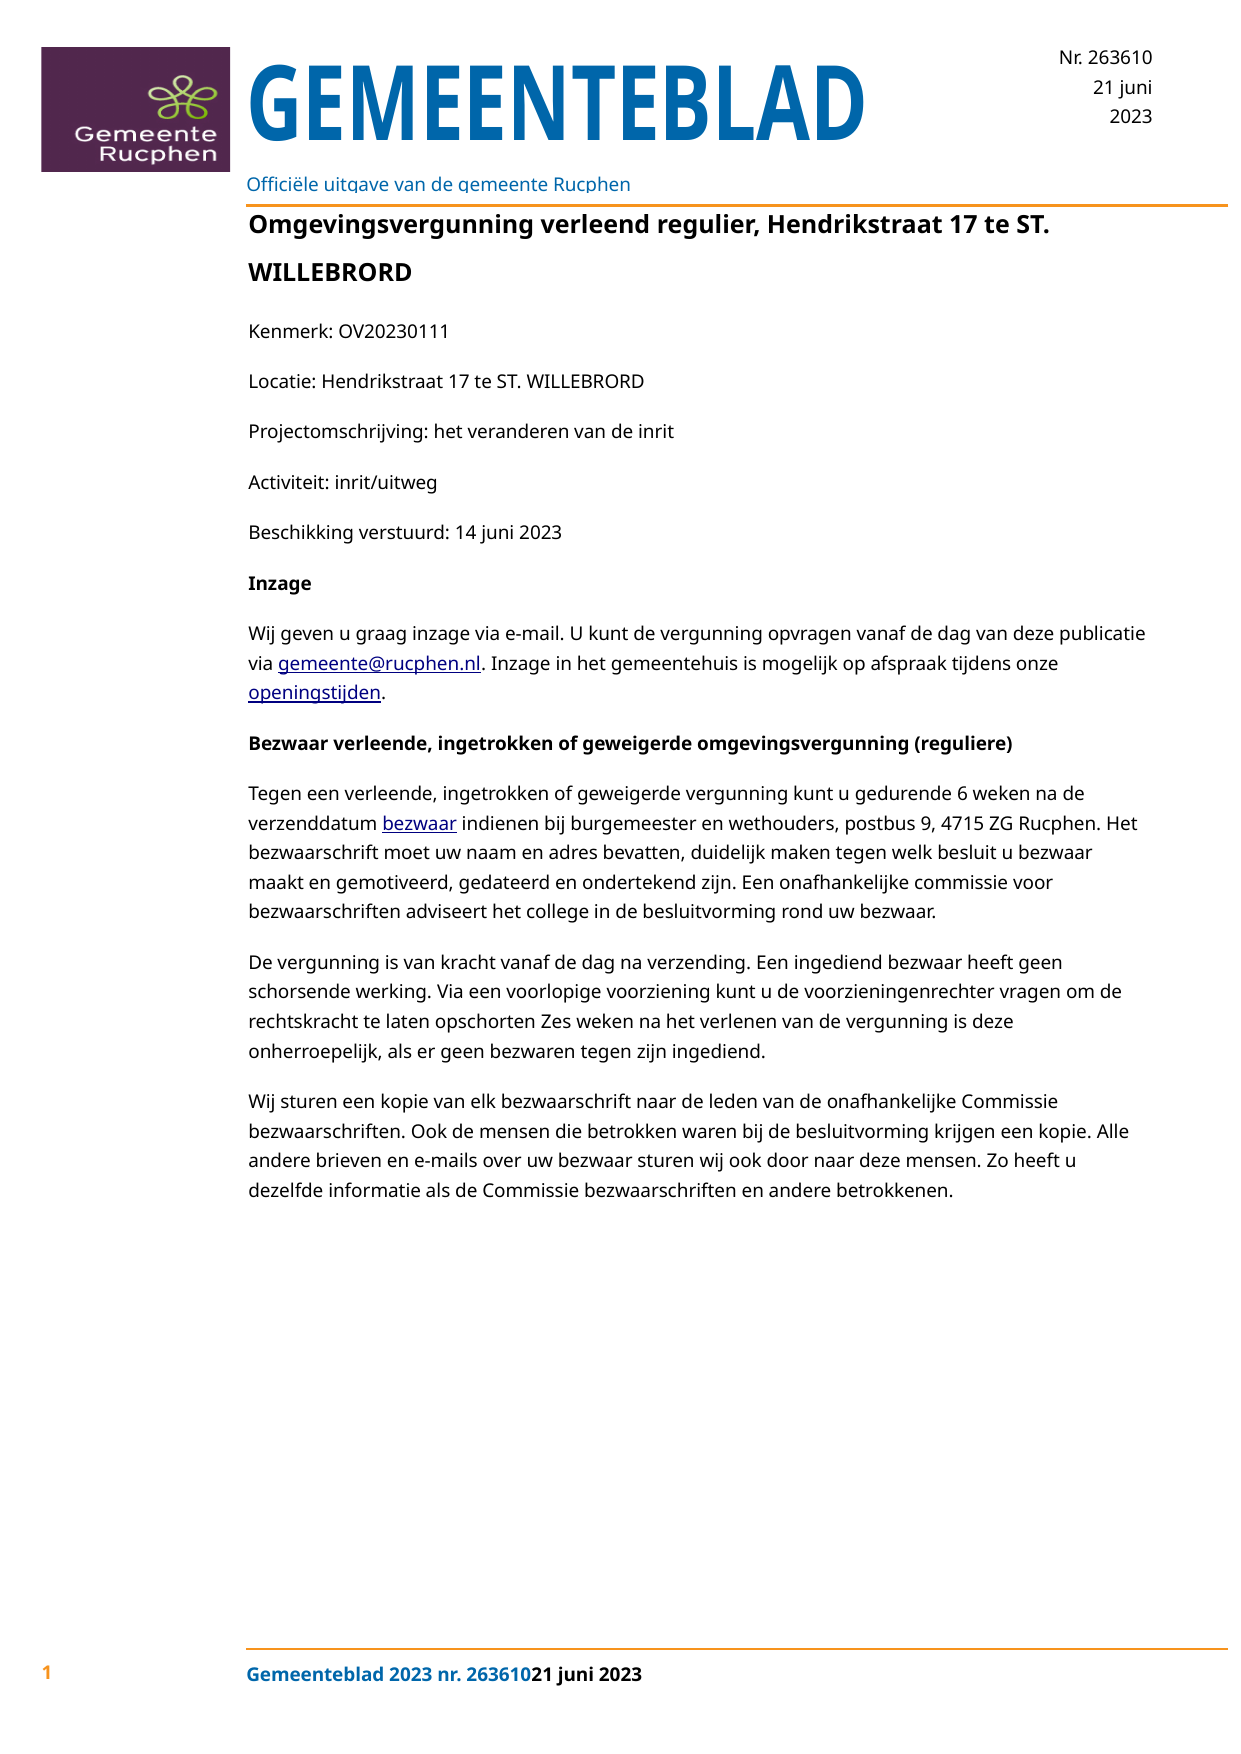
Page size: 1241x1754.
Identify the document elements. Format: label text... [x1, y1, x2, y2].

text Locatie: Hendrikstraat 17 te ST. WILLEBRORD [248, 368, 1152, 394]
text Tegen een verleende, ingetrokken of geweigerde vergunning kunt u gedurende 6 weken na de verzenddatum bezwaar indienen bij burgemeester en wethouders, postbus 9, 4715 ZG Rucphen. Het bezwaarschrift moet uw naam en adres bevatten, duidelijk maken tegen welk besluit u bezwaar maakt en gemotiveerd, gedateerd en ondertekend zijn. Een onafhankelijke commissie voor bezwaarschriften adviseert het college in de besluitvorming rond uw bezwaar. [248, 780, 1152, 924]
text Kenmerk: OV20230111 [248, 318, 1152, 344]
text Wij geven u graag inzage via e-mail. U kunt de vergunning opvragen vanaf de dag van deze publicatie via gemeente@rucphen.nl. Inzage in het gemeentehuis is mogelijk op afspraak tijdens onze openingstijden. [248, 620, 1152, 705]
text Wij sturen een kopie van elk bezwaarschrift naar de leden van de onafhankelijke Commissie bezwaarschriften. Ook de mensen die betrokken waren bij de besluitvorming krijgen een kopie. Alle andere brieven en e-mails over uw bezwaar sturen wij ook door naar deze mensen. Zo heeft u dezelfde informatie als de Commissie bezwaarschriften en andere betrokkenen. [248, 1088, 1152, 1203]
text Activiteit: inrit/uitweg [248, 469, 1152, 495]
text Inzage [248, 570, 1152, 596]
text De vergunning is van kracht vanaf de dag na verzending. Een ingediend bezwaar heeft geen schorsende werking. Via een voorlopige voorziening kunt u de voorzieningenrechter vragen om de rechtskracht te laten opschorten Zes weken na het verlenen van de vergunning is deze onherroepelijk, als er geen bezwaren tegen zijn ingediend. [248, 949, 1152, 1064]
text Bezwaar verleende, ingetrokken of geweigerde omgevingsvergunning (reguliere) [248, 730, 1152, 756]
picture [41, 47, 231, 172]
text Projectomschrijving: het veranderen van de inrit [248, 419, 1152, 444]
text Beschikking verstuurd: 14 juni 2023 [248, 519, 1152, 545]
text Omgevingsvergunning verleend regulier, Hendrikstraat 17 te ST. WILLEBRORD [248, 207, 1152, 288]
